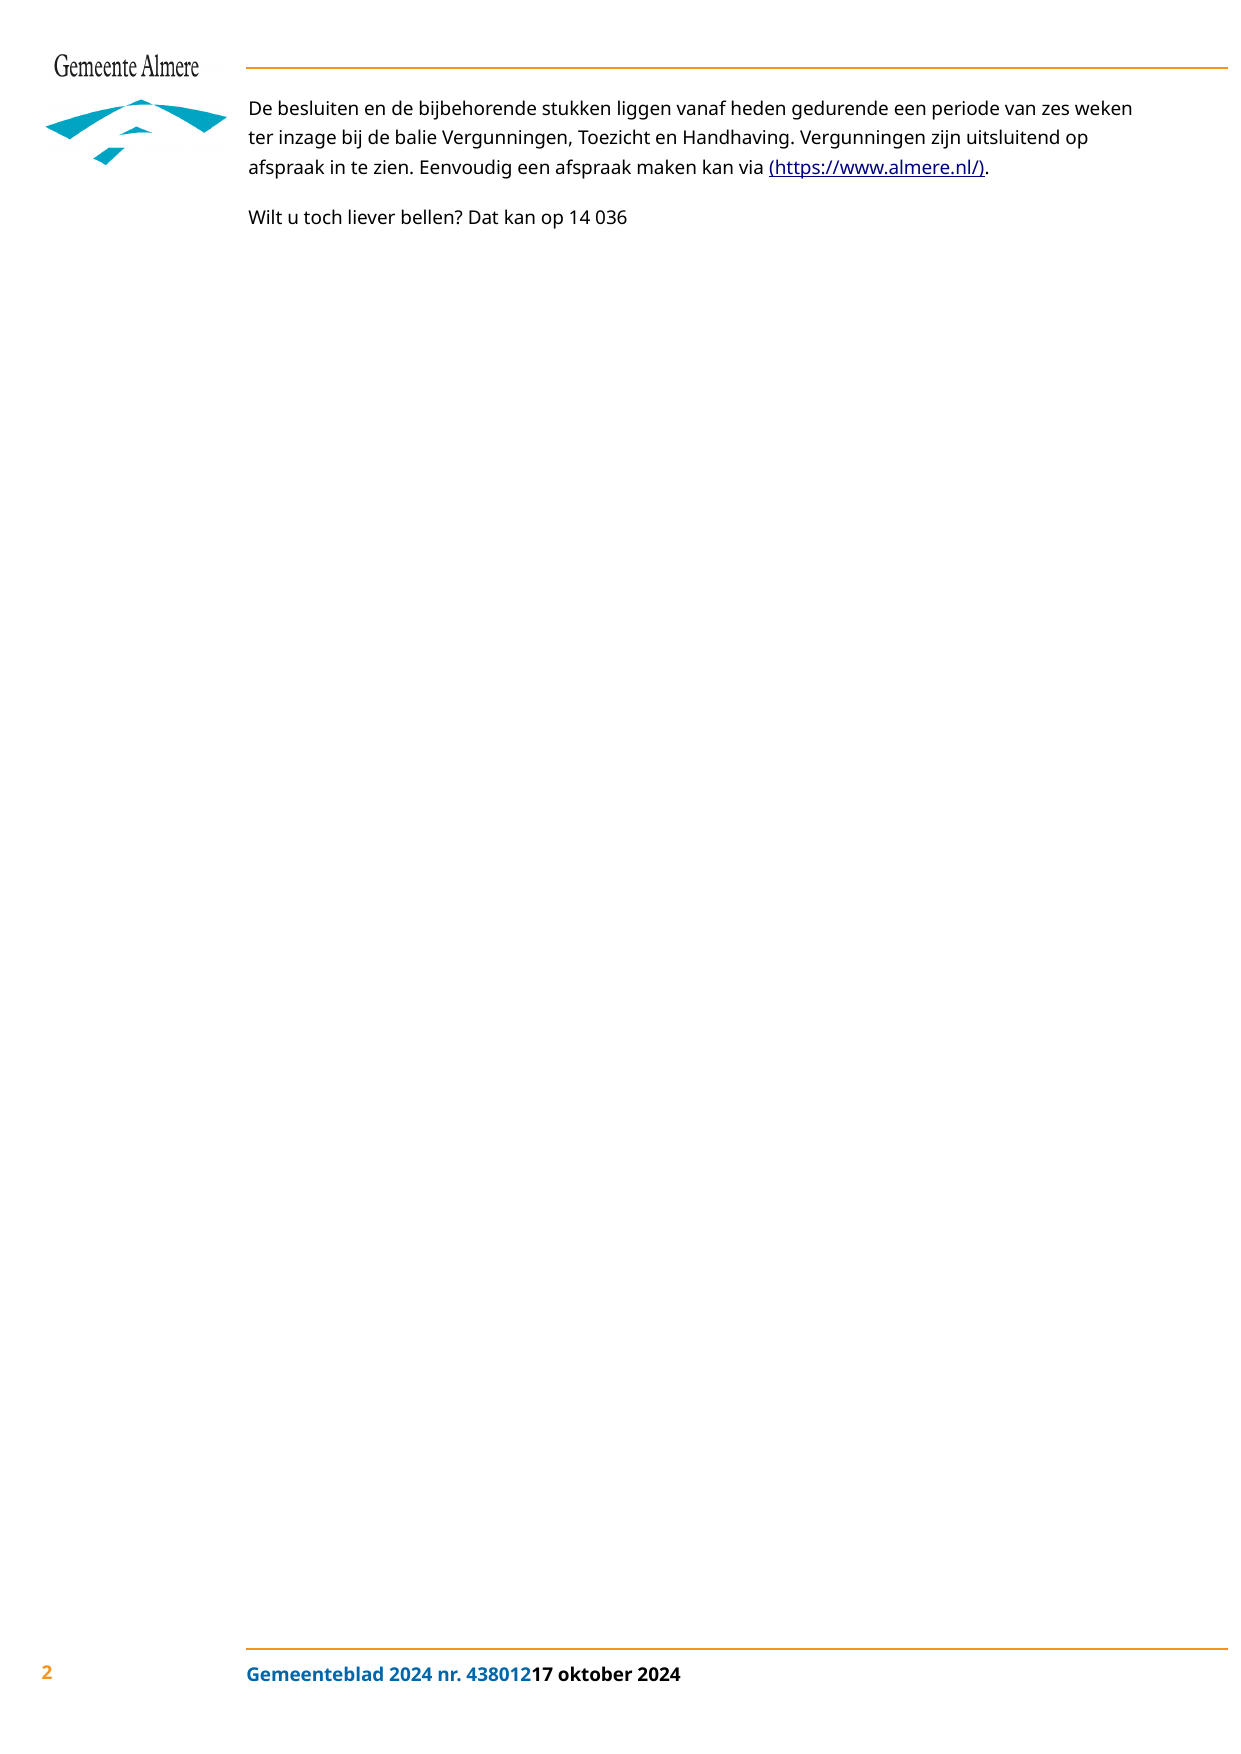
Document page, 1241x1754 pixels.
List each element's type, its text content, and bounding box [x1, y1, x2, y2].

text Wilt u toch liever bellen? Dat kan op 14 036 [248, 204, 1152, 230]
picture [41, 47, 231, 172]
text De besluiten en de bijbehorende stukken liggen vanaf heden gedurende een periode van zes weken ter inzage bij de balie Vergunningen, Toezicht en Handhaving. Vergunningen zijn uitsluitend op afspraak in te zien. Eenvoudig een afspraak maken kan via (https://www.almere.nl/). [248, 95, 1152, 180]
